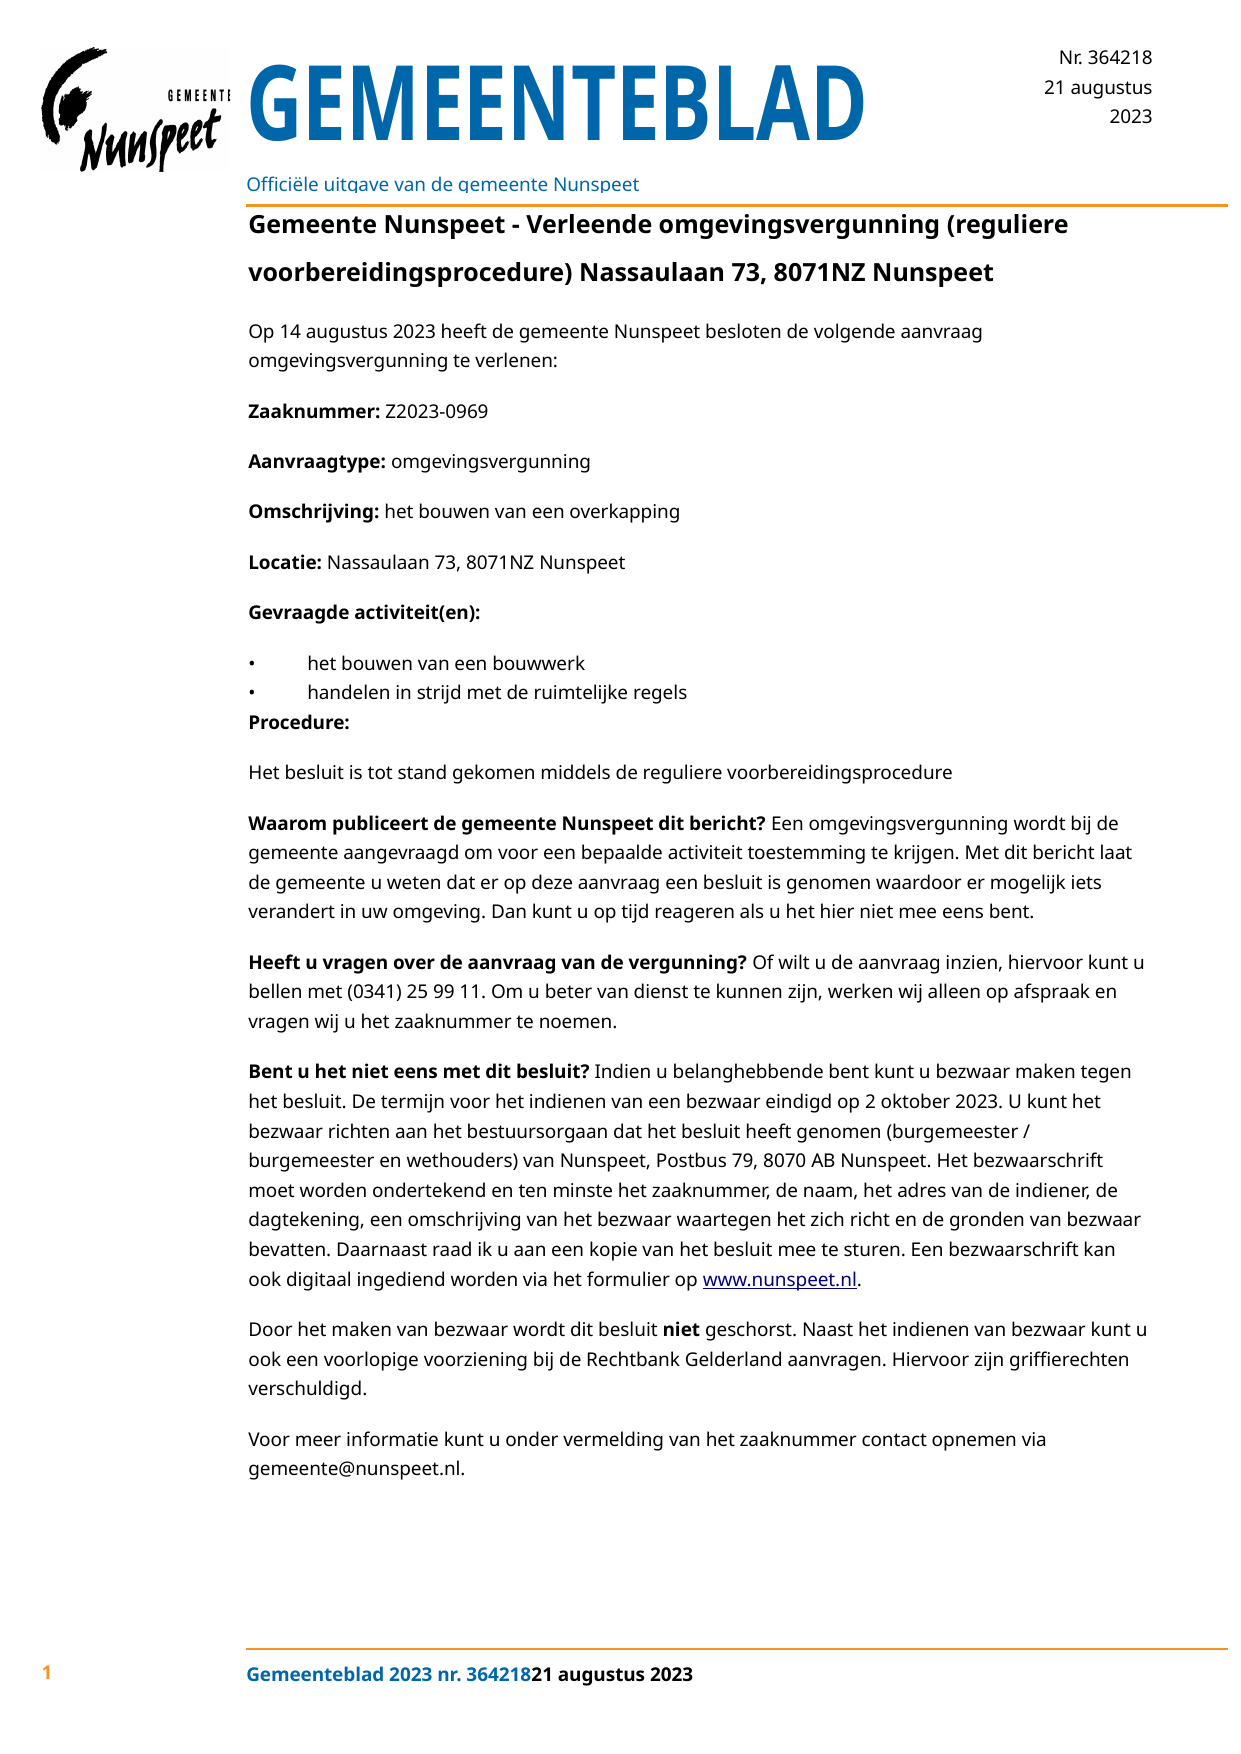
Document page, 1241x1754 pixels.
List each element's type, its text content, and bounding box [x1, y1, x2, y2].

text Heeft u vragen over de aanvraag van de vergunning? Of wilt u de aanvraag inzien, hiervoor kunt u bellen met (0341) 25 99 11. Om u beter van dienst te kunnen zijn, werken wij alleen op afspraak en vragen wij u het zaaknummer te noemen. [248, 949, 1152, 1034]
text Door het maken van bezwaar wordt dit besluit niet geschorst. Naast het indienen van bezwaar kunt u ook een voorlopige voorziening bij de Rechtbank Gelderland aanvragen. Hiervoor zijn griffierechten verschuldigd. [248, 1316, 1152, 1401]
text Waarom publiceert de gemeente Nunspeet dit bericht? Een omgevingsvergunning wordt bij de gemeente aangevraagd om voor een bepaalde activiteit toestemming te krijgen. Met dit bericht laat de gemeente u weten dat er op deze aanvraag een besluit is genomen waardoor er mogelijk iets verandert in uw omgeving. Dan kunt u op tijd reageren als u het hier niet mee eens bent. [248, 810, 1152, 924]
text Voor meer informatie kunt u onder vermelding van het zaaknummer contact opnemen via gemeente@nunspeet.nl. [248, 1426, 1152, 1481]
text Op 14 augustus 2023 heeft de gemeente Nunspeet besloten de volgende aanvraag omgevingsvergunning te verlenen: [248, 318, 1152, 373]
text Aanvraagtype: omgevingsvergunning [248, 448, 1152, 474]
text Gemeente Nunspeet - Verleende omgevingsvergunning (reguliere voorbereidingsprocedure) Nassaulaan 73, 8071NZ Nunspeet [248, 207, 1152, 288]
text Zaaknummer: Z2023-0969 [248, 398, 1152, 424]
list handelen in strijd met de ruimtelijke regels [248, 679, 1152, 705]
text Omschrijving: het bouwen van een overkapping [248, 499, 1152, 524]
text Het besluit is tot stand gekomen middels de reguliere voorbereidingsprocedure [248, 759, 1152, 785]
text Bent u het niet eens met dit besluit? Indien u belanghebbende bent kunt u bezwaar maken tegen het besluit. De termijn voor het indienen van een bezwaar eindigd op 2 oktober 2023. U kunt het bezwaar richten aan het bestuursorgaan dat het besluit heeft genomen (burgemeester / burgemeester en wethouders) van Nunspeet, Postbus 79, 8070 AB Nunspeet. Het bezwaarschrift moet worden ondertekend en ten minste het zaaknummer, de naam, het adres van de indiener, de dagtekening, een omschrijving van het bezwaar waartegen het zich richt en de gronden van bezwaar bevatten. Daarnaast raad ik u aan een kopie van het besluit mee te sturen. Een bezwaarschrift kan ook digitaal ingediend worden via het formulier op www.nunspeet.nl. [248, 1059, 1152, 1292]
text Procedure: [248, 709, 1152, 735]
text Gevraagde activiteit(en): [248, 599, 1152, 625]
picture [41, 47, 231, 172]
text Locatie: Nassaulaan 73, 8071NZ Nunspeet [248, 549, 1152, 575]
list het bouwen van een bouwwerk [248, 650, 1152, 676]
